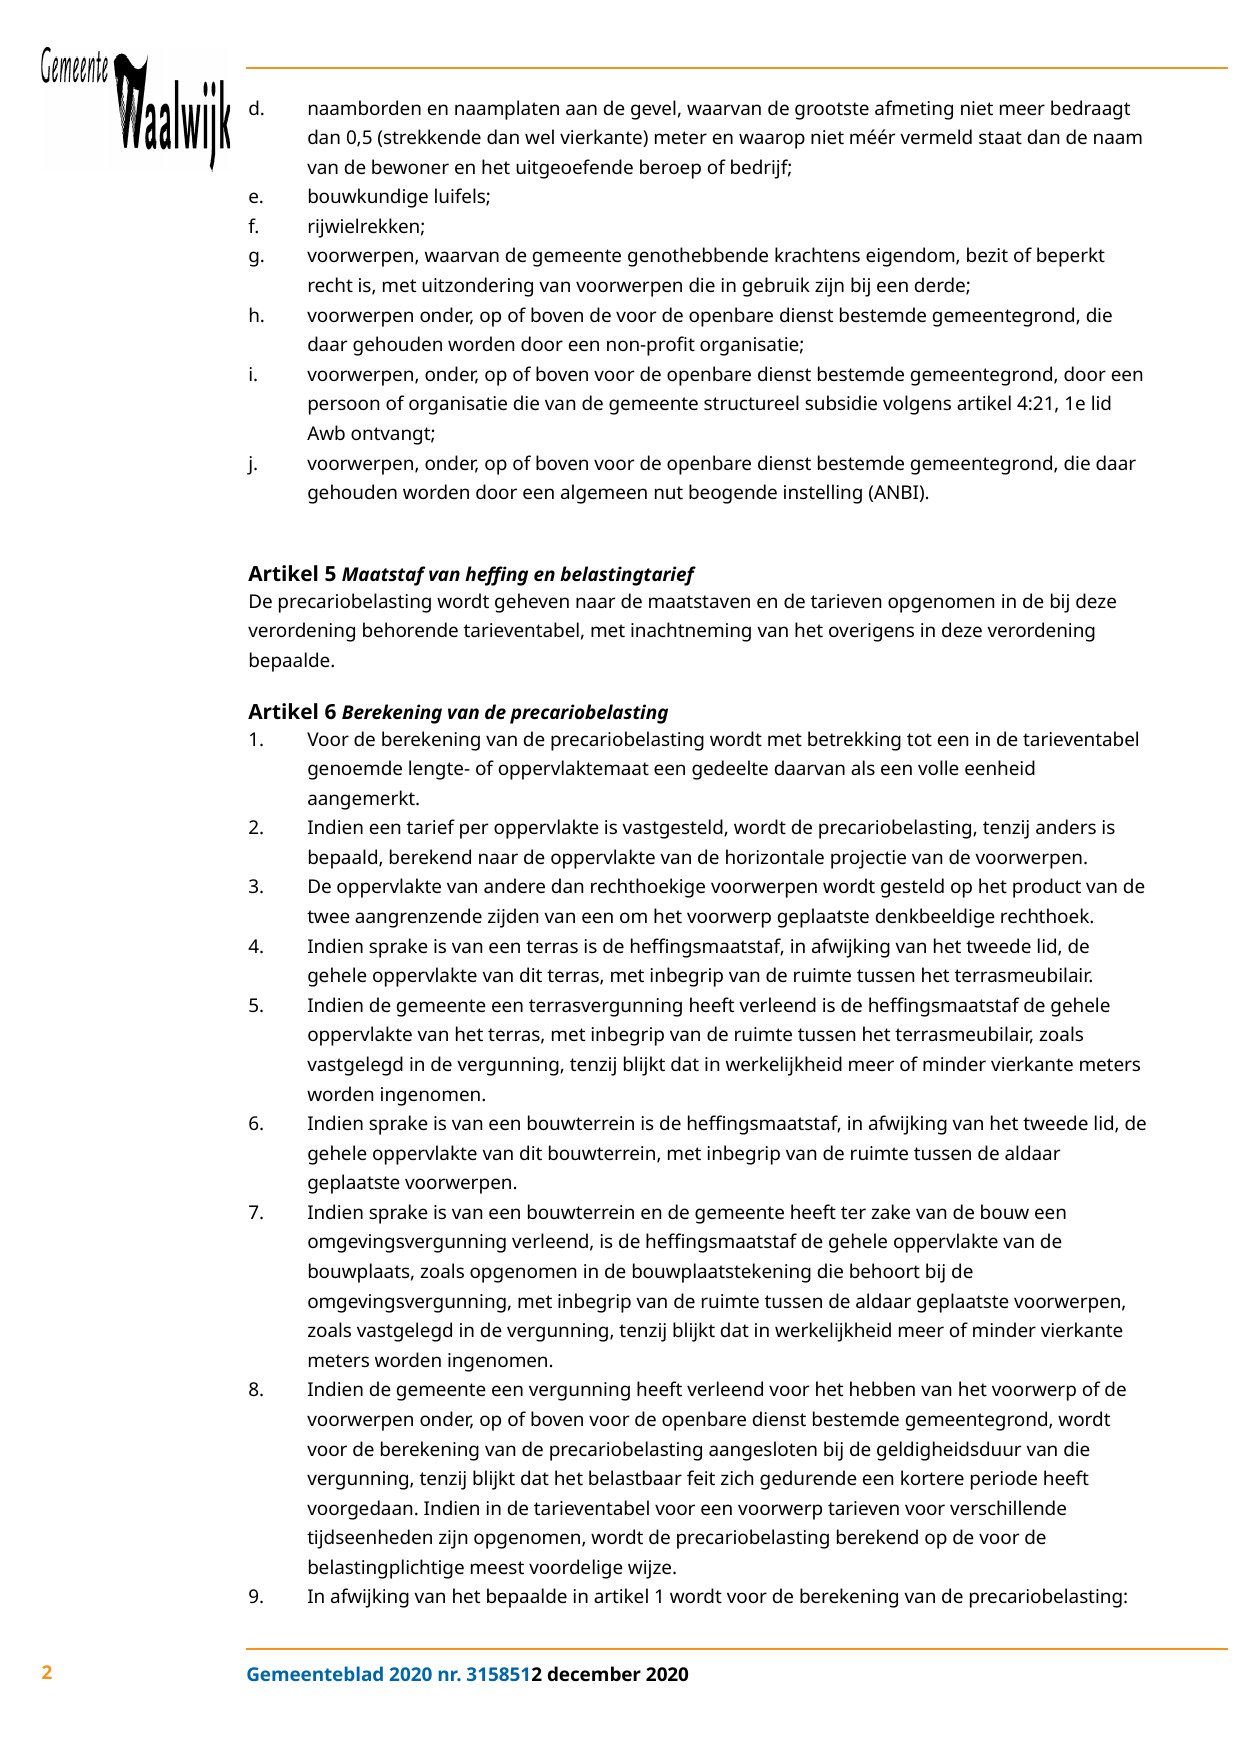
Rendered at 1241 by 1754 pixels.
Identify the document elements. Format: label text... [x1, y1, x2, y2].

text Artikel 6 Berekening van de precariobelasting [248, 697, 1152, 726]
list bouwkundige luifels; [248, 183, 1152, 209]
list voorwerpen, waarvan de gemeente genothebbende krachtens eigendom, bezit of beperkt recht is, met uitzondering van voorwerpen die in gebruik zijn bij een derde; [248, 243, 1152, 298]
list voorwerpen onder, op of boven de voor de openbare dienst bestemde gemeentegrond, die daar gehouden worden door een non-profit organisatie; [248, 302, 1152, 357]
list Indien een tarief per oppervlakte is vastgesteld, wordt de precariobelasting, tenzij anders is bepaald, berekend naar de oppervlakte van de horizontale projectie van de voorwerpen. [248, 814, 1152, 870]
list Indien sprake is van een bouwterrein is de heffingsmaatstaf, in afwijking van het tweede lid, de gehele oppervlakte van dit bouwterrein, met inbegrip van de ruimte tussen de aldaar geplaatste voorwerpen. [248, 1110, 1152, 1195]
list Indien sprake is van een bouwterrein en de gemeente heeft ter zake van de bouw een omgevingsvergunning verleend, is de heffingsmaatstaf de gehele oppervlakte van de bouwplaats, zoals opgenomen in de bouwplaatstekening die behoort bij de omgevingsvergunning, met inbegrip van de ruimte tussen de aldaar geplaatste voorwerpen, zoals vastgelegd in de vergunning, tenzij blijkt dat in werkelijkheid meer of minder vierkante meters worden ingenomen. [248, 1199, 1152, 1373]
list naamborden en naamplaten aan de gevel, waarvan de grootste afmeting niet meer bedraagt dan 0,5 (strekkende dan wel vierkante) meter en waarop niet méér vermeld staat dan de naam van de bewoner en het uitgeoefende beroep of bedrijf; [248, 95, 1152, 180]
list voorwerpen, onder, op of boven voor de openbare dienst bestemde gemeentegrond, door een persoon of organisatie die van de gemeente structureel subsidie volgens artikel 4:21, 1e lid Awb ontvangt; [248, 361, 1152, 446]
text Artikel 5 Maatstaf van heffing en belastingtarief [248, 559, 1152, 588]
list voorwerpen, onder, op of boven voor de openbare dienst bestemde gemeentegrond, die daar gehouden worden door een algemeen nut beogende instelling (ANBI). [248, 450, 1152, 505]
list rijwielrekken; [248, 213, 1152, 239]
list Voor de berekening van de precariobelasting wordt met betrekking tot een in de tarieventabel genoemde lengte- of oppervlaktemaat een gedeelte daarvan als een volle eenheid aangemerkt. [248, 726, 1152, 811]
picture [41, 47, 231, 172]
list Indien de gemeente een vergunning heeft verleend voor het hebben van het voorwerp of de voorwerpen onder, op of boven voor de openbare dienst bestemde gemeentegrond, wordt voor de berekening van de precariobelasting aangesloten bij de geldigheidsduur van die vergunning, tenzij blijkt dat het belastbaar feit zich gedurende een kortere periode heeft voorgedaan. Indien in de tarieventabel voor een voorwerp tarieven voor verschillende tijdseenheden zijn opgenomen, wordt de precariobelasting berekend op de voor de belastingplichtige meest voordelige wijze. [248, 1377, 1152, 1580]
list In afwijking van het bepaalde in artikel 1 wordt voor de berekening van de precariobelasting: [248, 1584, 1152, 1609]
list De oppervlakte van andere dan rechthoekige voorwerpen wordt gesteld op het product van de twee aangrenzende zijden van een om het voorwerp geplaatste denkbeeldige rechthoek. [248, 874, 1152, 929]
list Indien de gemeente een terrasvergunning heeft verleend is de heffingsmaatstaf de gehele oppervlakte van het terras, met inbegrip van de ruimte tussen het terrasmeubilair, zoals vastgelegd in de vergunning, tenzij blijkt dat in werkelijkheid meer of minder vierkante meters worden ingenomen. [248, 992, 1152, 1107]
list Indien sprake is van een terras is de heffingsmaatstaf, in afwijking van het tweede lid, de gehele oppervlakte van dit terras, met inbegrip van de ruimte tussen het terrasmeubilair. [248, 933, 1152, 988]
text De precariobelasting wordt geheven naar de maatstaven en de tarieven opgenomen in de bij deze verordening behorende tarieventabel, met inachtneming van het overigens in deze verordening bepaalde. [248, 588, 1152, 673]
